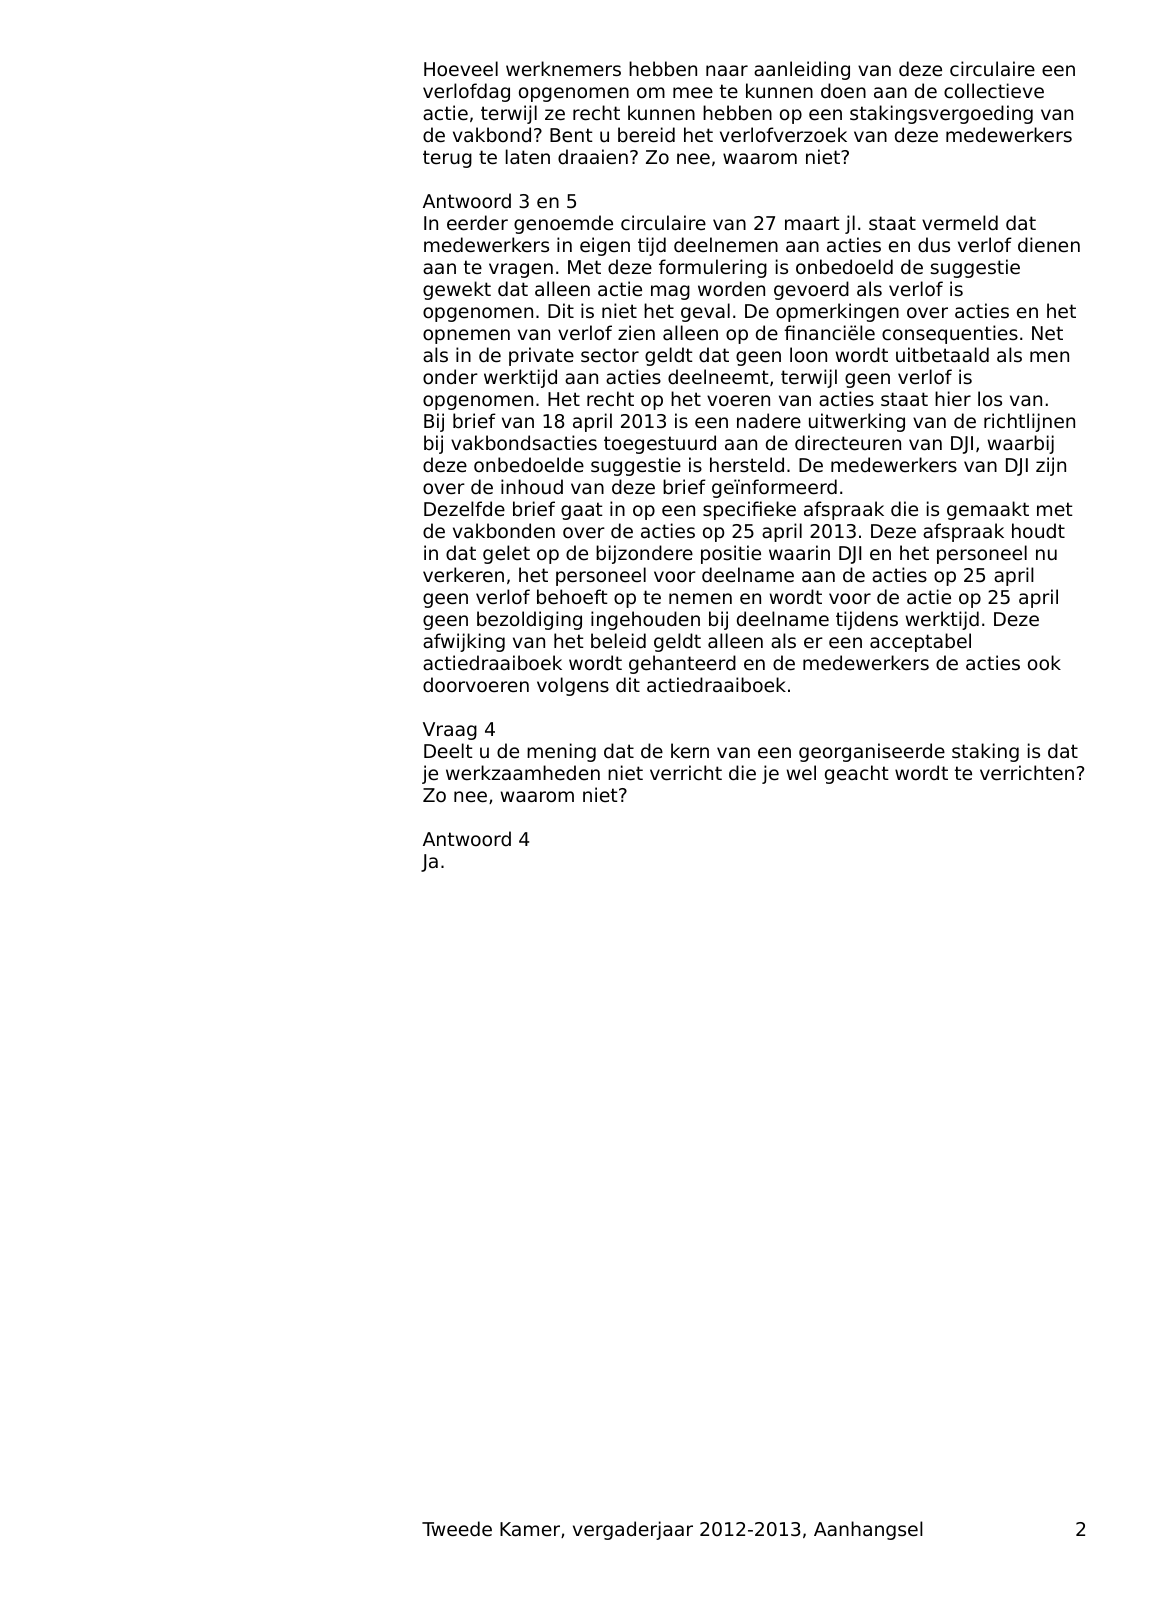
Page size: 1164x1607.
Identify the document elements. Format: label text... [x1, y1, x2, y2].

text Vraag 4 [422, 719, 1087, 741]
text Deelt u de mening dat de kern van een georganiseerde staking is dat je werkzaamheden niet verricht die je wel geacht wordt te verrichten? Zo nee, waarom niet? [422, 741, 1087, 807]
text Ja. [422, 851, 1087, 873]
text Bij brief van 18 april 2013 is een nadere uitwerking van de richtlijnen bij vakbondsacties toegestuurd aan de directeuren van DJI, waarbij deze onbedoelde suggestie is hersteld. De medewerkers van DJI zijn over de inhoud van deze brief geïnformeerd. [422, 411, 1087, 499]
text Dezelfde brief gaat in op een specifieke afspraak die is gemaakt met de vakbonden over de acties op 25 april 2013. Deze afspraak houdt in dat gelet op de bijzondere positie waarin DJI en het personeel nu verkeren, het personeel voor deelname aan de acties op 25 april geen verlof behoeft op te nemen en wordt voor de actie op 25 april geen bezoldiging ingehouden bij deelname tijdens werktijd. Deze afwijking van het beleid geldt alleen als er een acceptabel actiedraaiboek wordt gehanteerd en de medewerkers de acties ook doorvoeren volgens dit actiedraaiboek. [422, 499, 1087, 697]
text Hoeveel werknemers hebben naar aanleiding van deze circulaire een verlofdag opgenomen om mee te kunnen doen aan de collectieve actie, terwijl ze recht kunnen hebben op een stakingsvergoeding van de vakbond? Bent u bereid het verlofverzoek van deze medewerkers terug te laten draaien? Zo nee, waarom niet? [422, 59, 1087, 169]
text In eerder genoemde circulaire van 27 maart jl. staat vermeld dat medewerkers in eigen tijd deelnemen aan acties en dus verlof dienen aan te vragen. Met deze formulering is onbedoeld de suggestie gewekt dat alleen actie mag worden gevoerd als verlof is opgenomen. Dit is niet het geval. De opmerkingen over acties en het opnemen van verlof zien alleen op de financiële consequenties. Net als in de private sector geldt dat geen loon wordt uitbetaald als men onder werktijd aan acties deelneemt, terwijl geen verlof is opgenomen. Het recht op het voeren van acties staat hier los van. [422, 213, 1087, 411]
text Antwoord 3 en 5 [422, 191, 1087, 213]
text Antwoord 4 [422, 829, 1087, 851]
